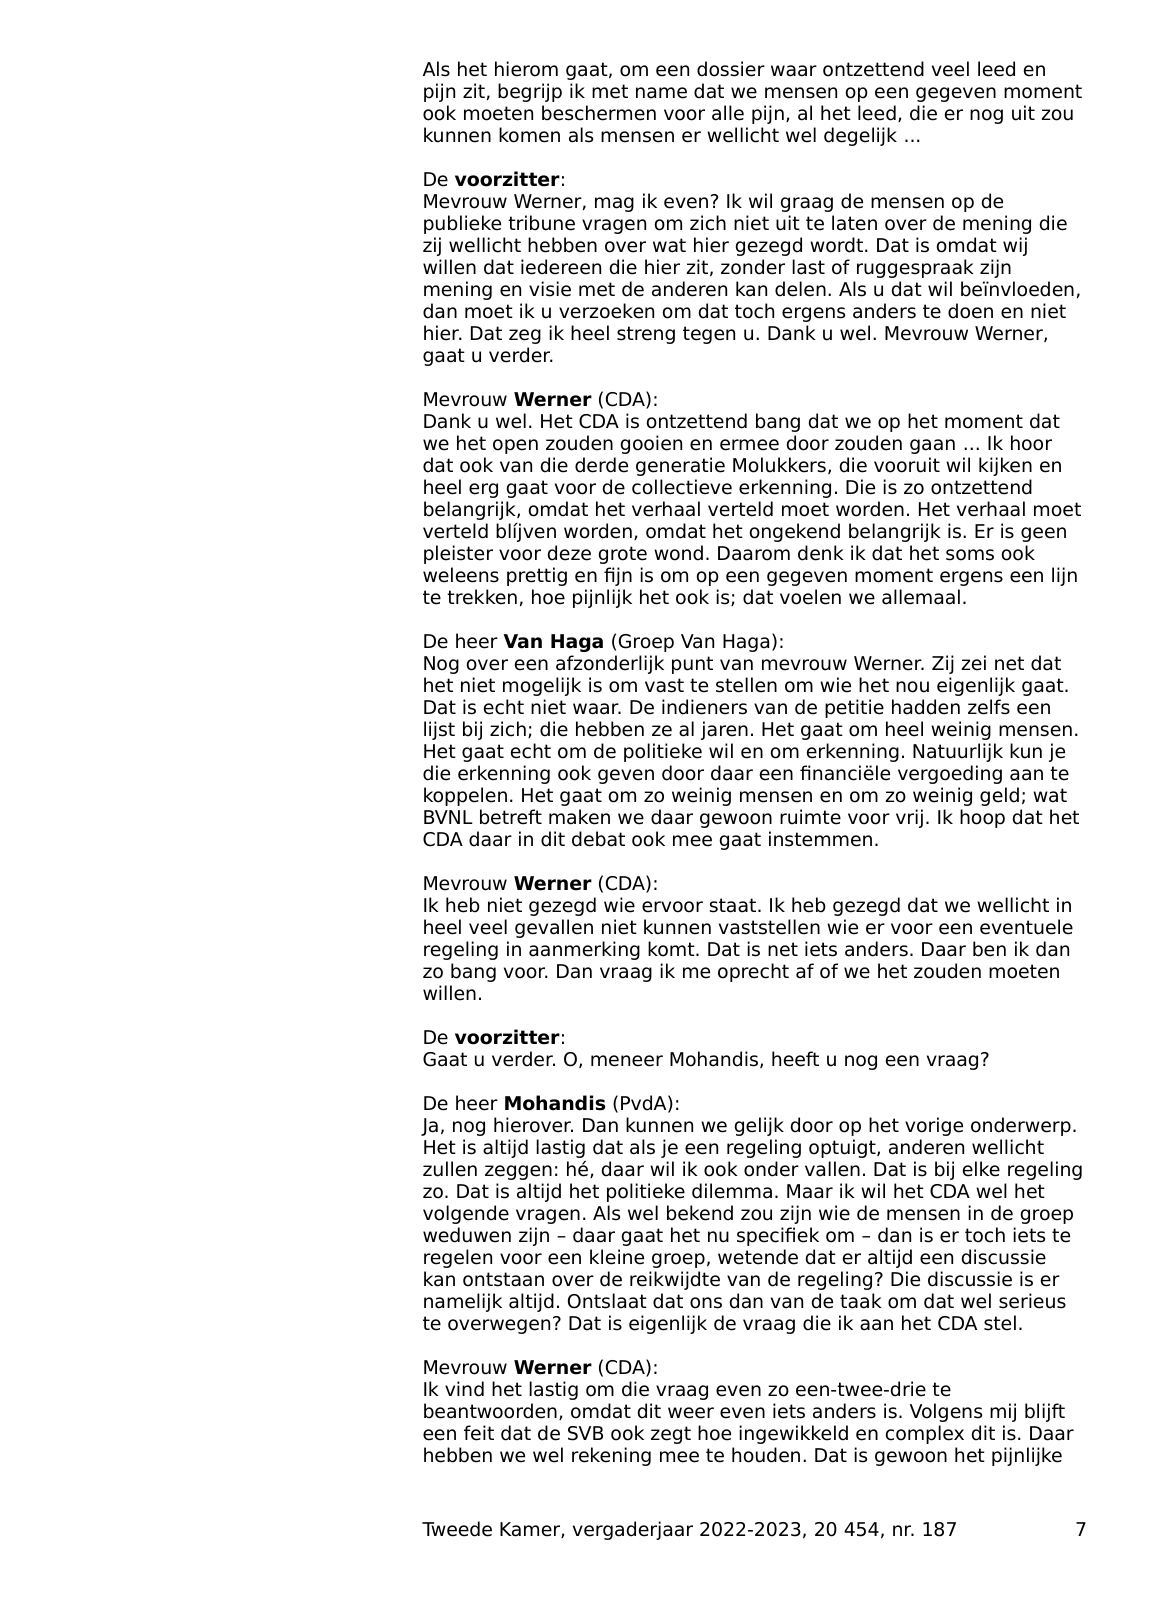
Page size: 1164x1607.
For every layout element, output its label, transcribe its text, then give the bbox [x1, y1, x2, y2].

text Gaat u verder. O, meneer Mohandis, heeft u nog een vraag? [422, 1049, 1087, 1071]
text Mevrouw Werner, mag ik even? Ik wil graag de mensen op de publieke tribune vragen om zich niet uit te laten over de mening die zij wellicht hebben over wat hier gezegd wordt. Dat is omdat wij willen dat iedereen die hier zit, zonder last of ruggespraak zijn mening en visie met de anderen kan delen. Als u dat wil beïnvloeden, dan moet ik u verzoeken om dat toch ergens anders te doen en niet hier. Dat zeg ik heel streng tegen u. Dank u wel. Mevrouw Werner, gaat u verder. [422, 191, 1087, 367]
text Nog over een afzonderlijk punt van mevrouw Werner. Zij zei net dat het niet mogelijk is om vast te stellen om wie het nou eigenlijk gaat. Dat is echt niet waar. De indieners van de petitie hadden zelfs een lijst bij zich; die hebben ze al jaren. Het gaat om heel weinig mensen. Het gaat echt om de politieke wil en om erkenning. Natuurlijk kun je die erkenning ook geven door daar een financiële vergoeding aan te koppelen. Het gaat om zo weinig mensen en om zo weinig geld; wat BVNL betreft maken we daar gewoon ruimte voor vrij. Ik hoop dat het CDA daar in dit debat ook mee gaat instemmen. [422, 653, 1087, 851]
text Als het hierom gaat, om een dossier waar ontzettend veel leed en pijn zit, begrijp ik met name dat we mensen op een gegeven moment ook moeten beschermen voor alle pijn, al het leed, die er nog uit zou kunnen komen als mensen er wellicht wel degelijk ... [422, 59, 1087, 147]
text De voorzitter: [422, 169, 1087, 191]
text Ik vind het lastig om die vraag even zo een-twee-drie te beantwoorden, omdat dit weer even iets anders is. Volgens mij blijft een feit dat de SVB ook zegt hoe ingewikkeld en complex dit is. Daar hebben we wel rekening mee te houden. Dat is gewoon het pijnlijke [422, 1379, 1087, 1467]
text Mevrouw Werner (CDA): [422, 873, 1087, 895]
text Mevrouw Werner (CDA): [422, 1357, 1087, 1379]
text De heer Van Haga (Groep Van Haga): [422, 631, 1087, 653]
text De voorzitter: [422, 1027, 1087, 1049]
text Mevrouw Werner (CDA): [422, 389, 1087, 411]
text Dank u wel. Het CDA is ontzettend bang dat we op het moment dat we het open zouden gooien en ermee door zouden gaan ... Ik hoor dat ook van die derde generatie Molukkers, die vooruit wil kijken en heel erg gaat voor de collectieve erkenning. Die is zo ontzettend belangrijk, omdat het verhaal verteld moet worden. Het verhaal moet verteld blíjven worden, omdat het ongekend belangrijk is. Er is geen pleister voor deze grote wond. Daarom denk ik dat het soms ook weleens prettig en fijn is om op een gegeven moment ergens een lijn te trekken, hoe pijnlijk het ook is; dat voelen we allemaal. [422, 411, 1087, 609]
text Ik heb niet gezegd wie ervoor staat. Ik heb gezegd dat we wellicht in heel veel gevallen niet kunnen vaststellen wie er voor een eventuele regeling in aanmerking komt. Dat is net iets anders. Daar ben ik dan zo bang voor. Dan vraag ik me oprecht af of we het zouden moeten willen. [422, 895, 1087, 1005]
text De heer Mohandis (PvdA): [422, 1093, 1087, 1115]
text Ja, nog hierover. Dan kunnen we gelijk door op het vorige onderwerp. Het is altijd lastig dat als je een regeling optuigt, anderen wellicht zullen zeggen: hé, daar wil ik ook onder vallen. Dat is bij elke regeling zo. Dat is altijd het politieke dilemma. Maar ik wil het CDA wel het volgende vragen. Als wel bekend zou zijn wie de mensen in de groep weduwen zijn – daar gaat het nu specifiek om – dan is er toch iets te regelen voor een kleine groep, wetende dat er altijd een discussie kan ontstaan over de reikwijdte van de regeling? Die discussie is er namelijk altijd. Ontslaat dat ons dan van de taak om dat wel serieus te overwegen? Dat is eigenlijk de vraag die ik aan het CDA stel. [422, 1115, 1087, 1335]
